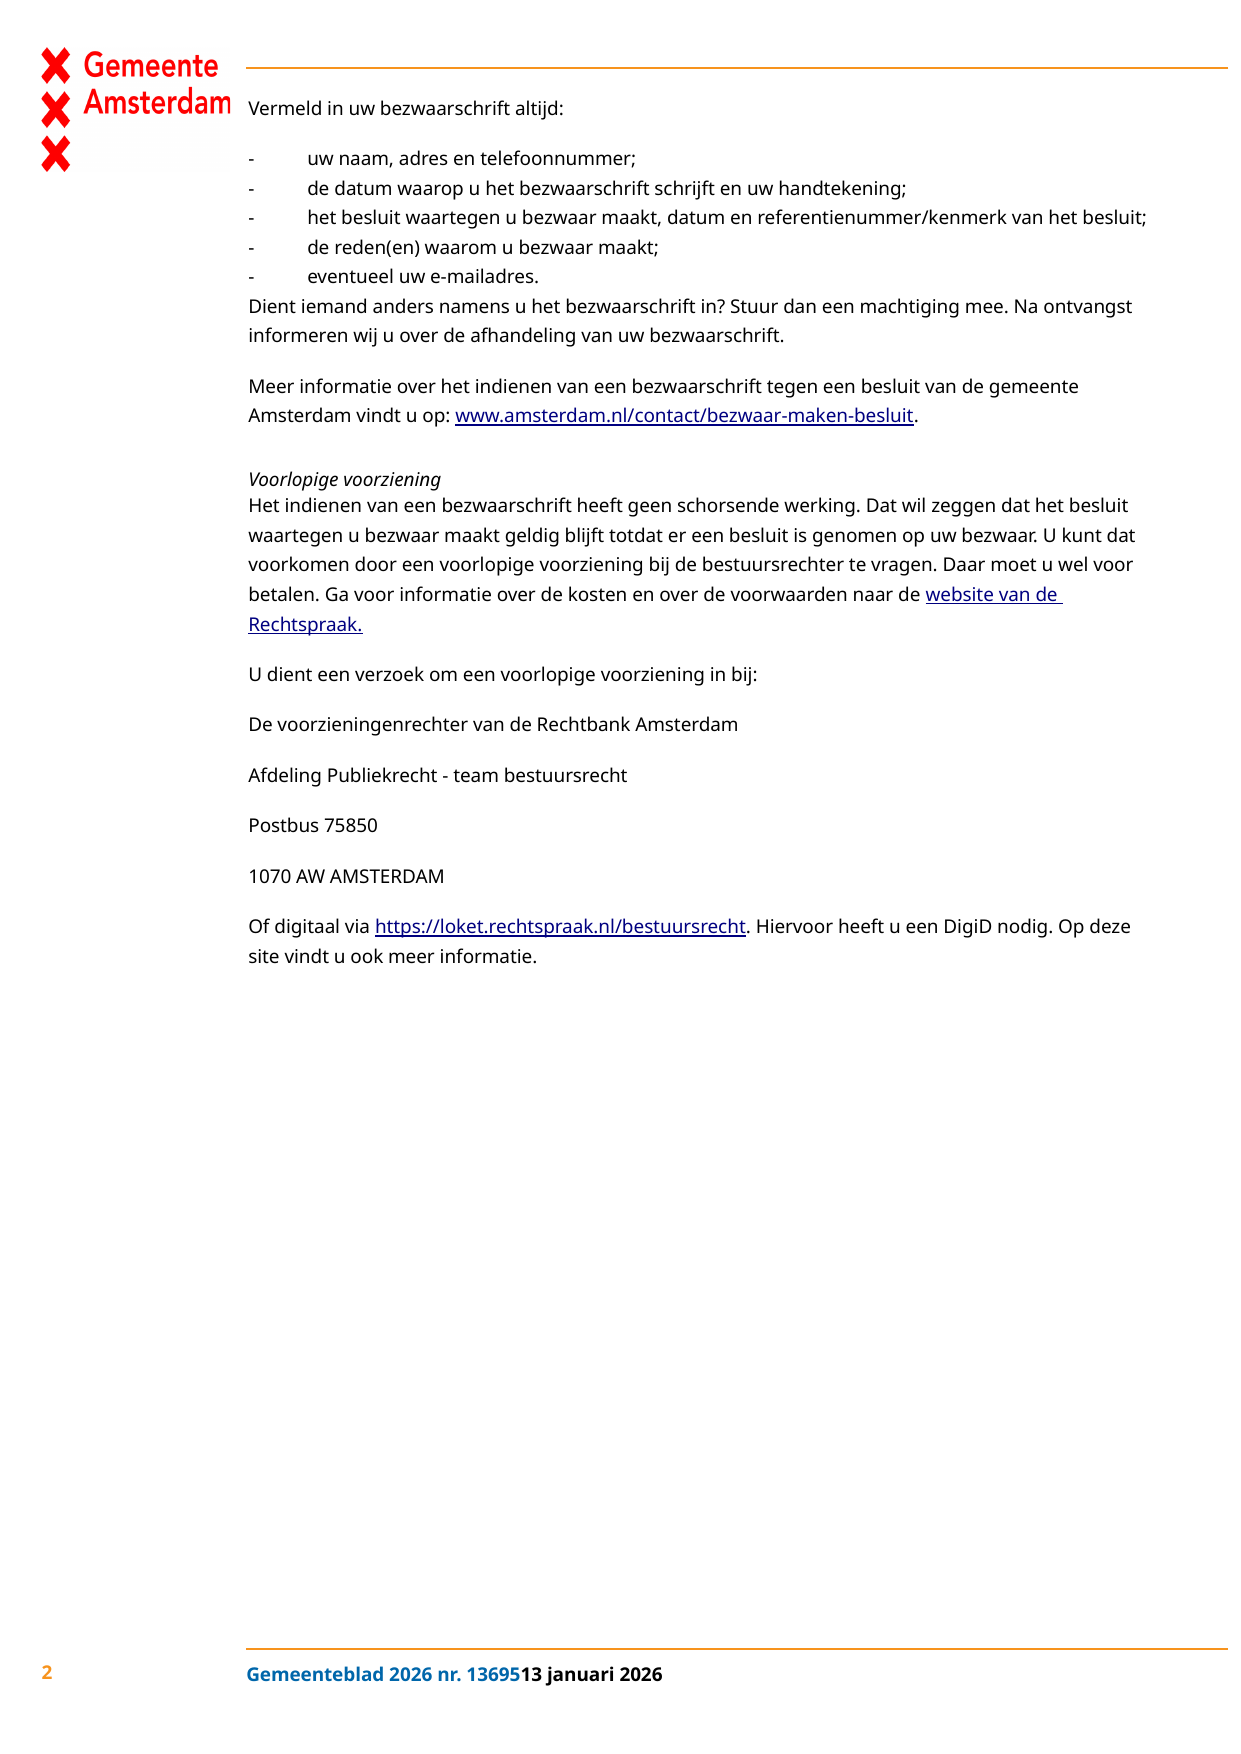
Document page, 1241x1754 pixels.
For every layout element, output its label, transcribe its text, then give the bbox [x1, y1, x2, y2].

list uw naam, adres en telefoonnummer; [248, 145, 1152, 171]
text Of digitaal via https://loket.rechtspraak.nl/bestuursrecht. Hiervoor heeft u een DigiD nodig. Op deze site vindt u ook meer informatie. [248, 913, 1152, 968]
text U dient een verzoek om een voorlopige voorziening in bij: [248, 661, 1152, 687]
text Het indienen van een bezwaarschrift heeft geen schorsende werking. Dat wil zeggen dat het besluit waartegen u bezwaar maakt geldig blijft totdat er een besluit is genomen op uw bezwaar. U kunt dat voorkomen door een voorlopige voorziening bij de bestuursrechter te vragen. Daar moet u wel voor betalen. Ga voor informatie over de kosten en over de voorwaarden naar de website van de Rechtspraak. [248, 492, 1152, 636]
text 1070 AW AMSTERDAM [248, 863, 1152, 888]
text De voorzieningenrechter van de Rechtbank Amsterdam [248, 712, 1152, 737]
list eventueel uw e-mailadres. [248, 263, 1152, 289]
text Postbus 75850 [248, 812, 1152, 838]
list de reden(en) waarom u bezwaar maakt; [248, 234, 1152, 260]
list het besluit waartegen u bezwaar maakt, datum en referentienummer/kenmerk van het besluit; [248, 204, 1152, 230]
text Dient iemand anders namens u het bezwaarschrift in? Stuur dan een machtiging mee. Na ontvangst informeren wij u over de afhandeling van uw bezwaarschrift. [248, 293, 1152, 348]
list de datum waarop u het bezwaarschrift schrijft en uw handtekening; [248, 175, 1152, 201]
text Afdeling Publiekrecht - team bestuursrecht [248, 762, 1152, 788]
picture [41, 47, 231, 172]
text Vermeld in uw bezwaarschrift altijd: [248, 95, 1152, 121]
text Meer informatie over het indienen van een bezwaarschrift tegen een besluit van de gemeente Amsterdam vindt u op: www.amsterdam.nl/contact/bezwaar-maken-besluit. [248, 373, 1152, 428]
text Voorlopige voorziening [248, 467, 1152, 492]
